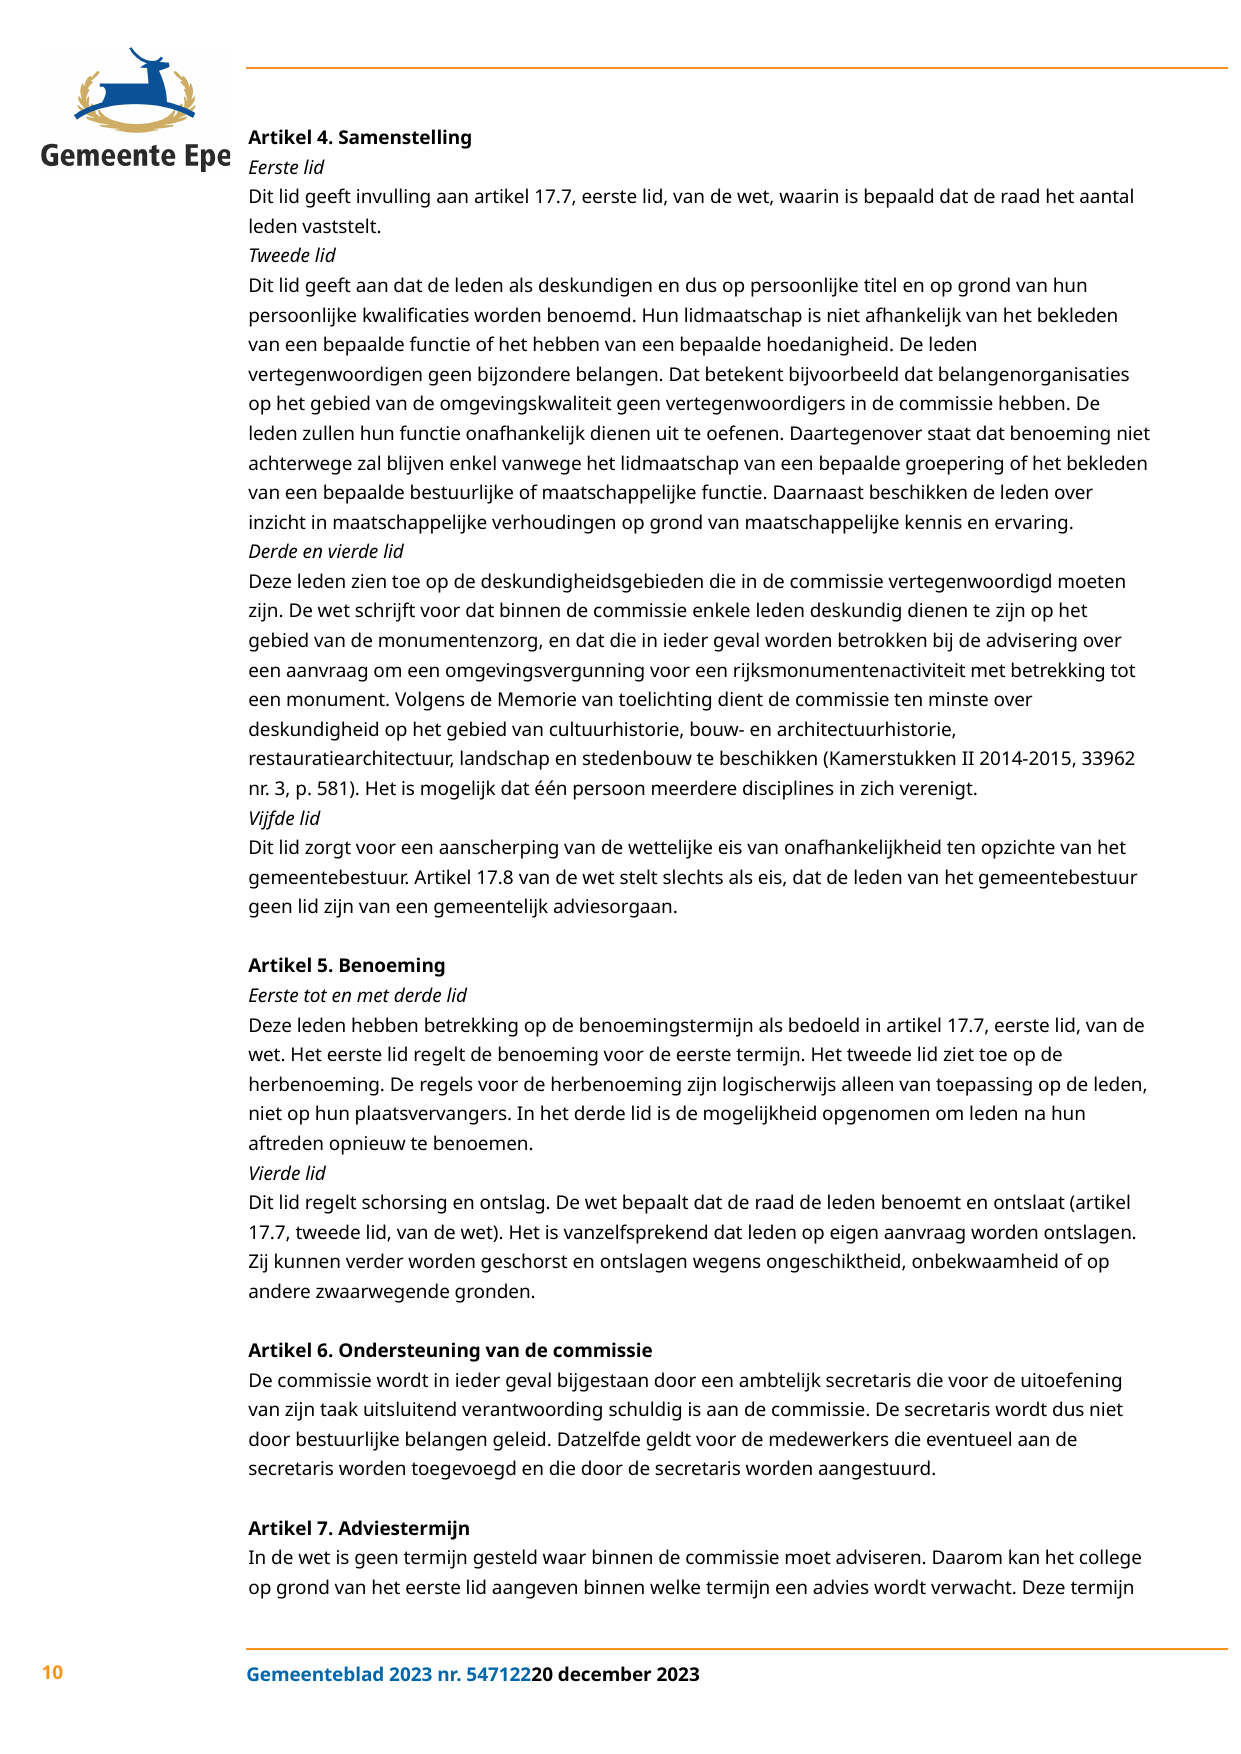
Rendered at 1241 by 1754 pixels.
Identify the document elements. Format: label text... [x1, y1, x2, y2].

text Derde en vierde lid [248, 538, 1152, 564]
text Artikel 7. Adviestermijn [248, 1515, 1152, 1541]
text Tweede lid [248, 243, 1152, 268]
text Dit lid regelt schorsing en ontslag. De wet bepaalt dat de raad de leden benoemt en ontslaat (artikel 17.7, tweede lid, van de wet). Het is vanzelfsprekend dat leden op eigen aanvraag worden ontslagen. Zij kunnen verder worden geschorst en ontslagen wegens ongeschiktheid, onbekwaamheid of op andere zwaarwegende gronden. [248, 1189, 1152, 1304]
text De commissie wordt in ieder geval bijgestaan door een ambtelijk secretaris die voor de uitoefening van zijn taak uitsluitend verantwoording schuldig is aan de commissie. De secretaris wordt dus niet door bestuurlijke belangen geleid. Datzelfde geldt voor de medewerkers die eventueel aan de secretaris worden toegevoegd en die door de secretaris worden aangestuurd. [248, 1367, 1152, 1481]
picture [41, 47, 231, 172]
text Artikel 5. Benoeming [248, 953, 1152, 978]
text Deze leden hebben betrekking op de benoemingstermijn als bedoeld in artikel 17.7, eerste lid, van de wet. Het eerste lid regelt de benoeming voor de eerste termijn. Het tweede lid ziet toe op de herbenoeming. De regels voor de herbenoeming zijn logischerwijs alleen van toepassing op de leden, niet op hun plaatsvervangers. In het derde lid is de mogelijkheid opgenomen om leden na hun aftreden opnieuw te benoemen. [248, 1012, 1152, 1156]
text Artikel 4. Samenstelling [248, 124, 1152, 150]
text In de wet is geen termijn gesteld waar binnen de commissie moet adviseren. Daarom kan het college op grond van het eerste lid aangeven binnen welke termijn een advies wordt verwacht. Deze termijn [248, 1544, 1152, 1600]
text Eerste lid [248, 154, 1152, 180]
text Dit lid geeft invulling aan artikel 17.7, eerste lid, van de wet, waarin is bepaald dat de raad het aantal leden vaststelt. [248, 183, 1152, 239]
text Artikel 6. Ondersteuning van de commissie [248, 1337, 1152, 1363]
text Dit lid zorgt voor een aanscherping van de wettelijke eis van onafhankelijkheid ten opzichte van het gemeentebestuur. Artikel 17.8 van de wet stelt slechts als eis, dat de leden van het gemeentebestuur geen lid zijn van een gemeentelijk adviesorgaan. [248, 834, 1152, 919]
text Dit lid geeft aan dat de leden als deskundigen en dus op persoonlijke titel en op grond van hun persoonlijke kwalificaties worden benoemd. Hun lidmaatschap is niet afhankelijk van het bekleden van een bepaalde functie of het hebben van een bepaalde hoedanigheid. De leden vertegenwoordigen geen bijzondere belangen. Dat betekent bijvoorbeeld dat belangenorganisaties op het gebied van de omgevingskwaliteit geen vertegenwoordigers in de commissie hebben. De leden zullen hun functie onafhankelijk dienen uit te oefenen. Daartegenover staat dat benoeming niet achterwege zal blijven enkel vanwege het lidmaatschap van een bepaalde groepering of het bekleden van een bepaalde bestuurlijke of maatschappelijke functie. Daarnaast beschikken de leden over inzicht in maatschappelijke verhoudingen op grond van maatschappelijke kennis en ervaring. [248, 272, 1152, 535]
text Eerste tot en met derde lid [248, 982, 1152, 1008]
text Vierde lid [248, 1160, 1152, 1186]
text Deze leden zien toe op de deskundigheidsgebieden die in de commissie vertegenwoordigd moeten zijn. De wet schrijft voor dat binnen de commissie enkele leden deskundig dienen te zijn op het gebied van de monumentenzorg, en dat die in ieder geval worden betrokken bij de advisering over een aanvraag om een omgevingsvergunning voor een rijksmonumentenactiviteit met betrekking tot een monument. Volgens de Memorie van toelichting dient de commissie ten minste over deskundigheid op het gebied van cultuurhistorie, bouw- en architectuurhistorie, restauratiearchitectuur, landschap en stedenbouw te beschikken (Kamerstukken II 2014-2015, 33962 nr. 3, p. 581). Het is mogelijk dat één persoon meerdere disciplines in zich verenigt. [248, 568, 1152, 801]
text Vijfde lid [248, 805, 1152, 831]
